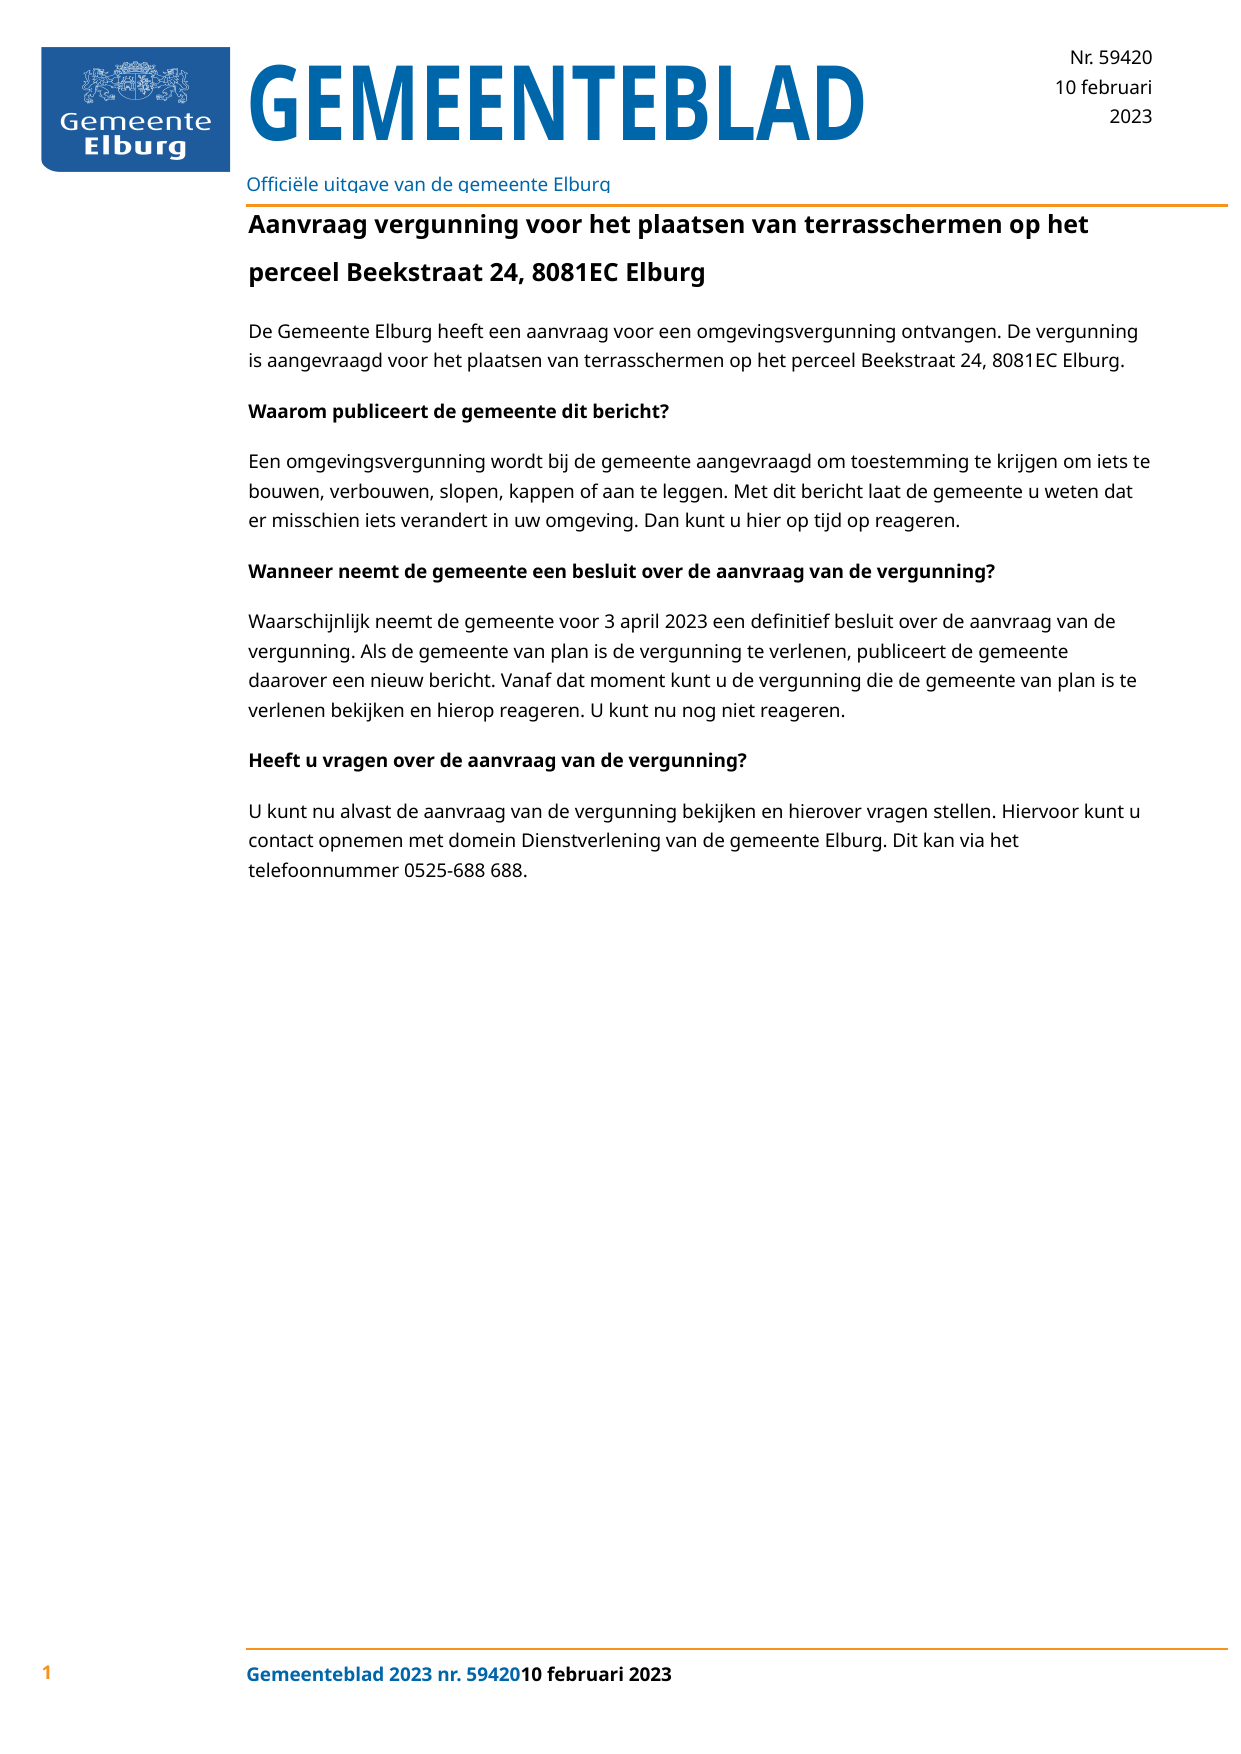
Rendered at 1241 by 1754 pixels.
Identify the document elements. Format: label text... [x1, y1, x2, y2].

text Waarschijnlijk neemt de gemeente voor 3 april 2023 een definitief besluit over de aanvraag van de vergunning. Als de gemeente van plan is de vergunning te verlenen, publiceert de gemeente daarover een nieuw bericht. Vanaf dat moment kunt u de vergunning die de gemeente van plan is te verlenen bekijken en hierop reageren. U kunt nu nog niet reageren. [248, 608, 1152, 723]
text Een omgevingsvergunning wordt bij de gemeente aangevraagd om toestemming te krijgen om iets te bouwen, verbouwen, slopen, kappen of aan te leggen. Met dit bericht laat de gemeente u weten dat er misschien iets verandert in uw omgeving. Dan kunt u hier op tijd op reageren. [248, 448, 1152, 533]
text De Gemeente Elburg heeft een aanvraag voor een omgevingsvergunning ontvangen. De vergunning is aangevraagd voor het plaatsen van terrasschermen op het perceel Beekstraat 24, 8081EC Elburg. [248, 318, 1152, 373]
text Aanvraag vergunning voor het plaatsen van terrasschermen op het perceel Beekstraat 24, 8081EC Elburg [248, 207, 1152, 288]
text Heeft u vragen over de aanvraag van de vergunning? [248, 747, 1152, 773]
text Waarom publiceert de gemeente dit bericht? [248, 398, 1152, 424]
text Wanneer neemt de gemeente een besluit over de aanvraag van de vergunning? [248, 558, 1152, 584]
text U kunt nu alvast de aanvraag van de vergunning bekijken en hierover vragen stellen. Hiervoor kunt u contact opnemen met domein Dienstverlening van de gemeente Elburg. Dit kan via het telefoonnummer 0525-688 688. [248, 798, 1152, 883]
picture [41, 47, 231, 172]
